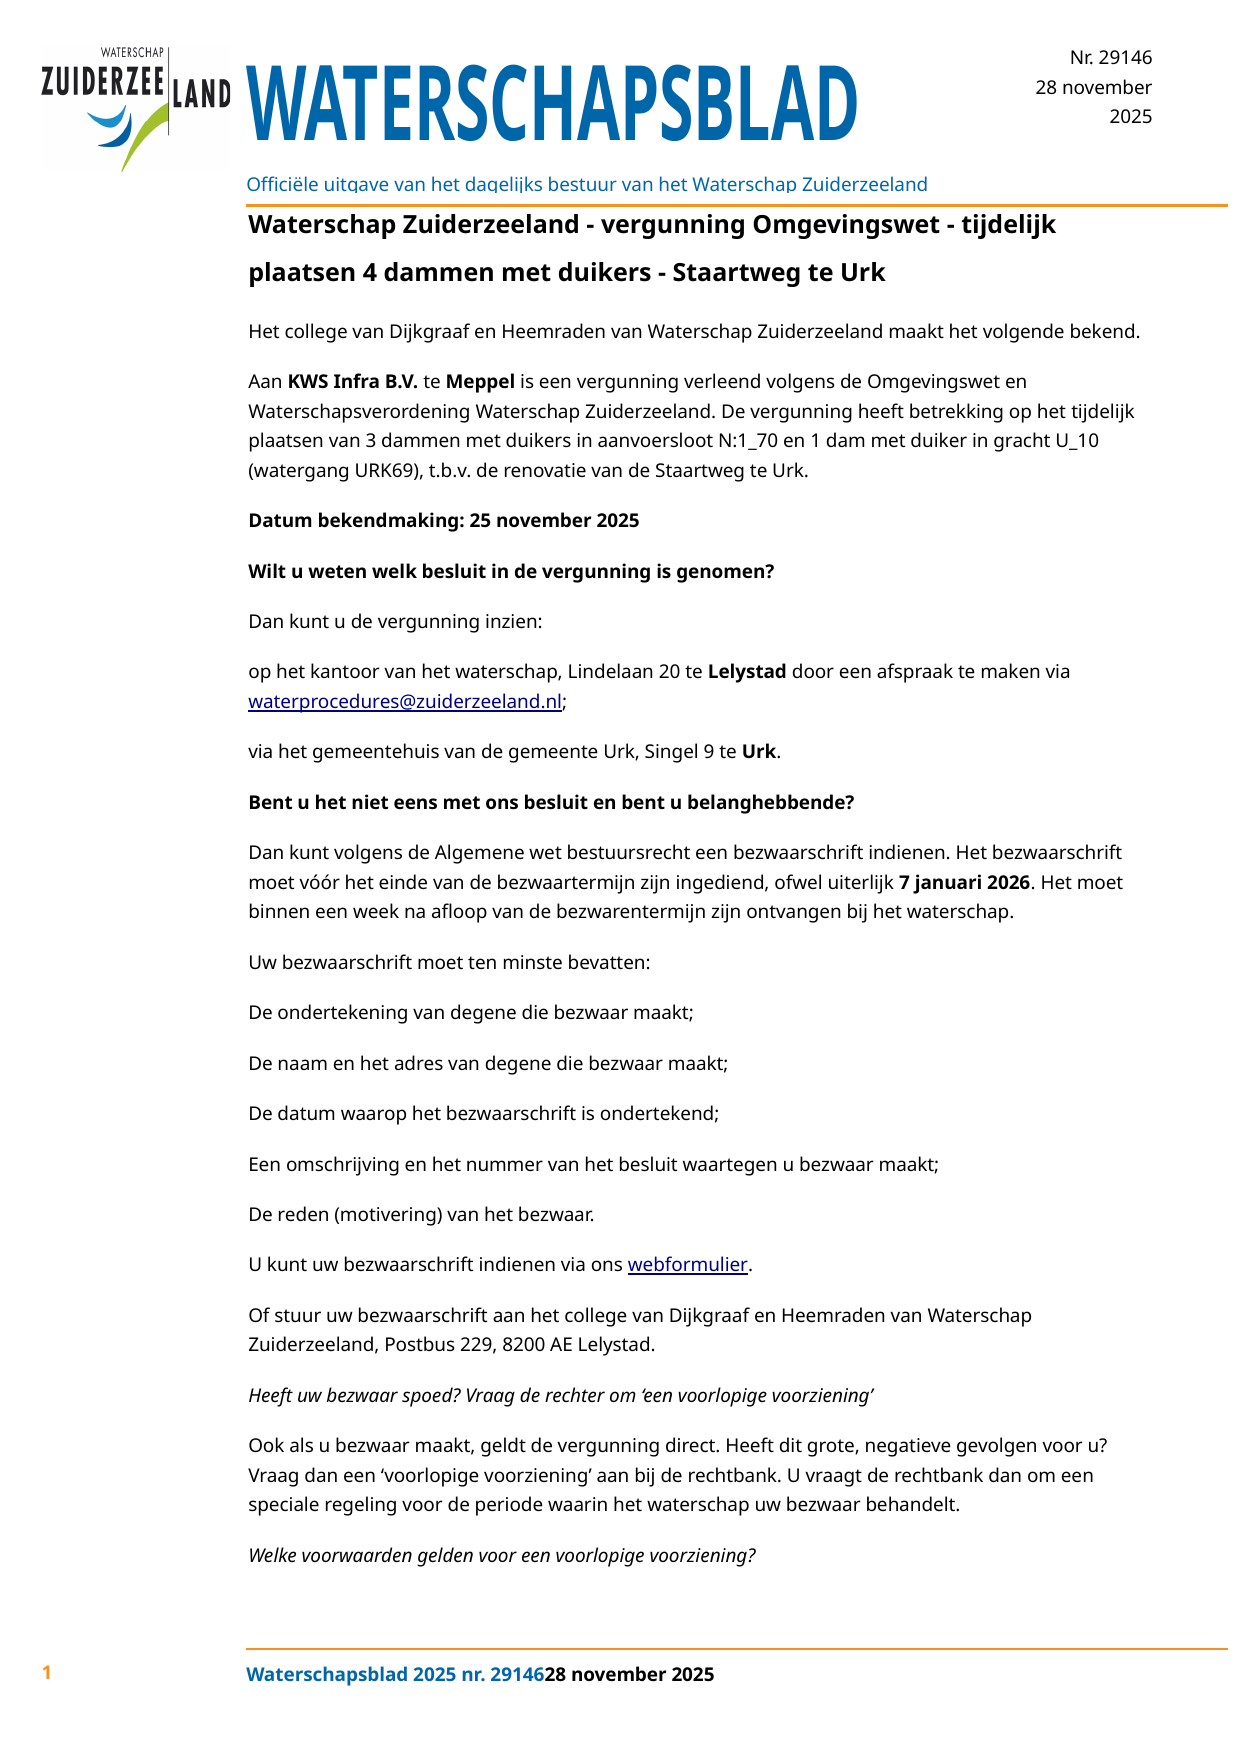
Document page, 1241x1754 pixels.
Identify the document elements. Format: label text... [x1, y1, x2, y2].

text De datum waarop het bezwaarschrift is ondertekend; [248, 1100, 1152, 1126]
text Uw bezwaarschrift moet ten minste bevatten: [248, 949, 1152, 975]
text via het gemeentehuis van de gemeente Urk, Singel 9 te Urk. [248, 739, 1152, 764]
text Aan KWS Infra B.V. te Meppel is een vergunning verleend volgens de Omgevingswet en Waterschapsverordening Waterschap Zuiderzeeland. De vergunning heeft betrekking op het tijdelijk plaatsen van 3 dammen met duikers in aanvoersloot N:1_70 en 1 dam met duiker in gracht U_10 (watergang URK69), t.b.v. de renovatie van de Staartweg te Urk. [248, 368, 1152, 483]
text U kunt uw bezwaarschrift indienen via ons webformulier. [248, 1252, 1152, 1277]
text Dan kunt u de vergunning inzien: [248, 608, 1152, 634]
text Of stuur uw bezwaarschrift aan het college van Dijkgraaf en Heemraden van Waterschap Zuiderzeeland, Postbus 229, 8200 AE Lelystad. [248, 1302, 1152, 1357]
text Het college van Dijkgraaf en Heemraden van Waterschap Zuiderzeeland maakt het volgende bekend. [248, 318, 1152, 344]
text op het kantoor van het waterschap, Lindelaan 20 te Lelystad door een afspraak te maken via waterprocedures@zuiderzeeland.nl; [248, 659, 1152, 714]
text Waterschap Zuiderzeeland - vergunning Omgevingswet - tijdelijk plaatsen 4 dammen met duikers - Staartweg te Urk [248, 207, 1152, 288]
text De ondertekening van degene die bezwaar maakt; [248, 999, 1152, 1025]
text De reden (motivering) van het bezwaar. [248, 1201, 1152, 1227]
picture [41, 47, 231, 172]
text De naam en het adres van degene die bezwaar maakt; [248, 1050, 1152, 1076]
text Wilt u weten welk besluit in de vergunning is genomen? [248, 558, 1152, 584]
text Datum bekendmaking: 25 november 2025 [248, 507, 1152, 533]
text Een omschrijving en het nummer van het besluit waartegen u bezwaar maakt; [248, 1151, 1152, 1177]
text Bent u het niet eens met ons besluit en bent u belanghebbende? [248, 789, 1152, 815]
text Ook als u bezwaar maakt, geldt de vergunning direct. Heeft dit grote, negatieve gevolgen voor u? Vraag dan een ‘voorlopige voorziening’ aan bij de rechtbank. U vraagt de rechtbank dan om een speciale regeling voor de periode waarin het waterschap uw bezwaar behandelt. [248, 1432, 1152, 1517]
text Welke voorwaarden gelden voor een voorlopige voorziening? [248, 1542, 1152, 1568]
text Heeft uw bezwaar spoed? Vraag de rechter om ‘een voorlopige voorziening’ [248, 1382, 1152, 1408]
text Dan kunt volgens de Algemene wet bestuursrecht een bezwaarschrift indienen. Het bezwaarschrift moet vóór het einde van de bezwaartermijn zijn ingediend, ofwel uiterlijk 7 januari 2026. Het moet binnen een week na afloop van de bezwarentermijn zijn ontvangen bij het waterschap. [248, 839, 1152, 924]
